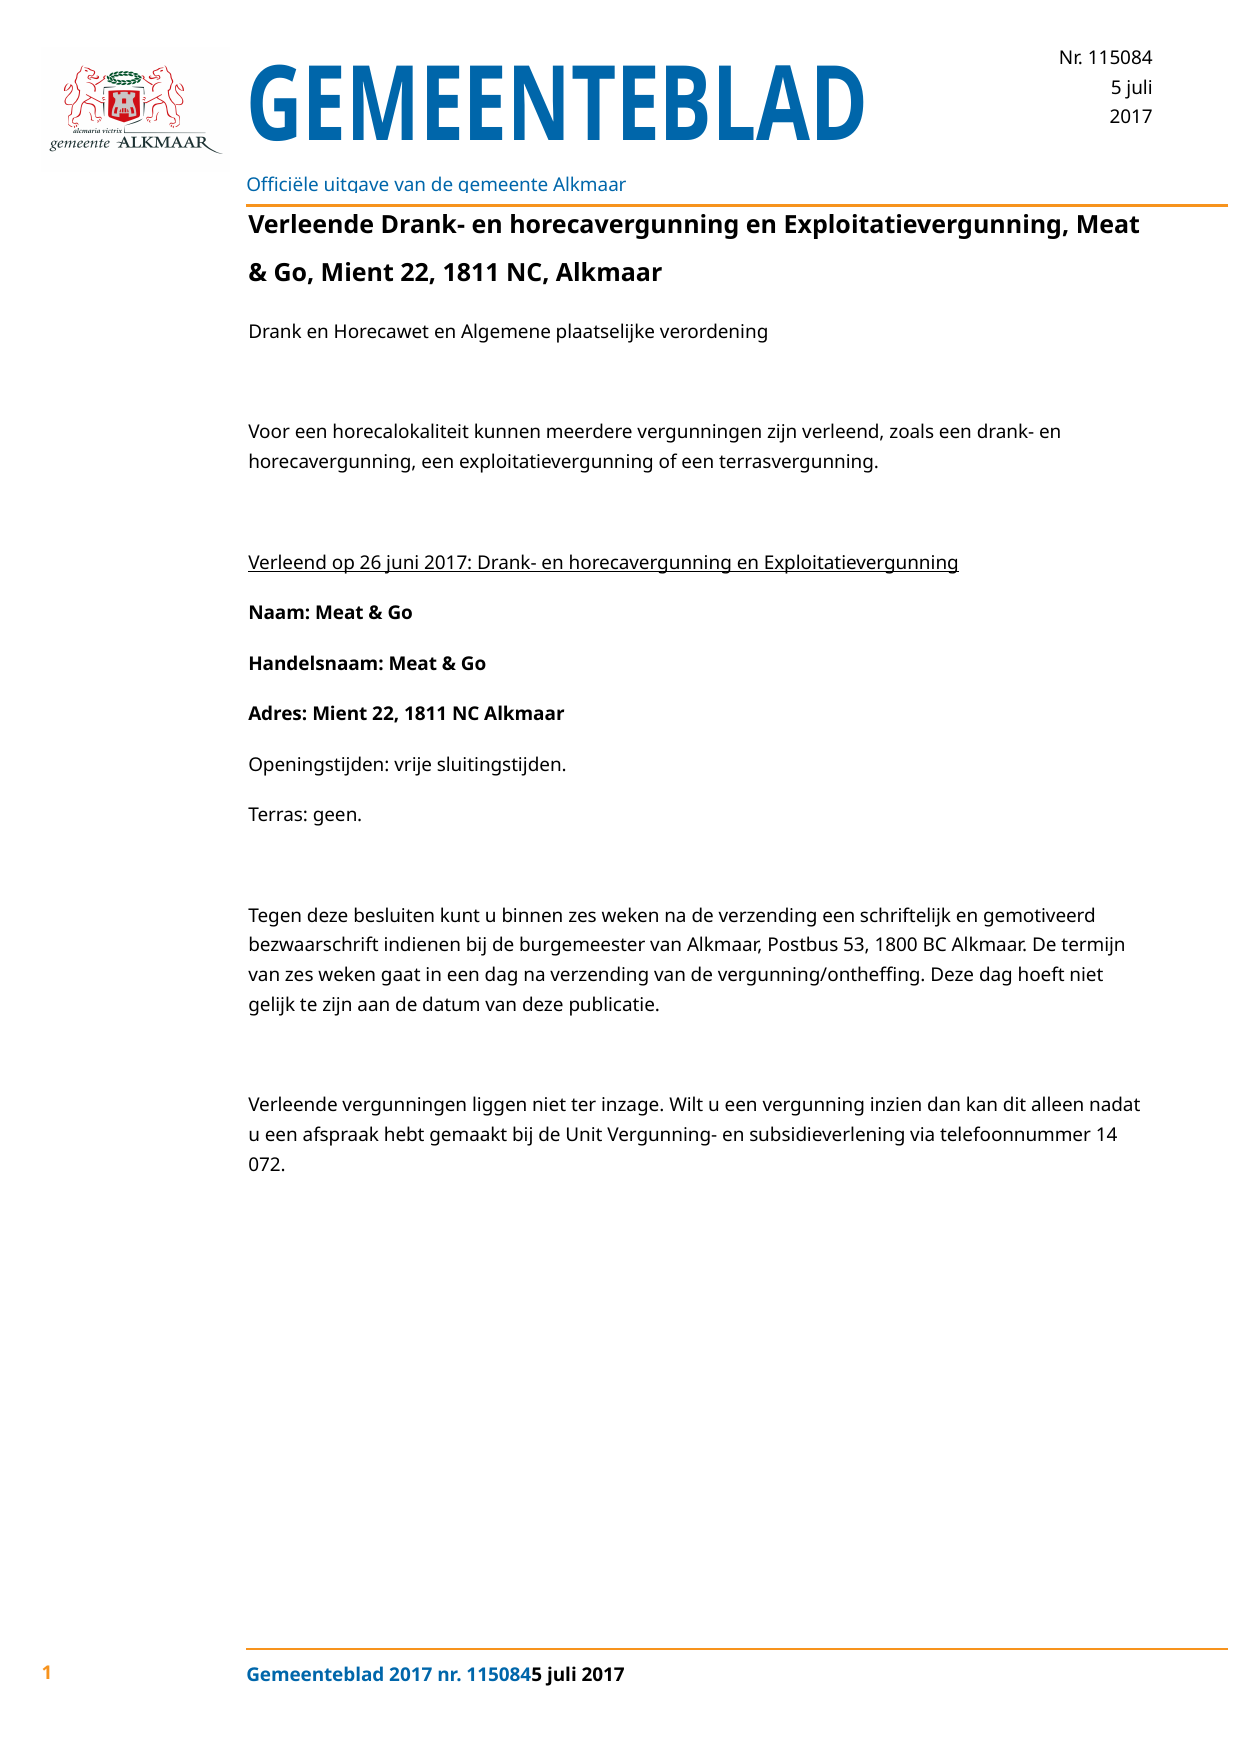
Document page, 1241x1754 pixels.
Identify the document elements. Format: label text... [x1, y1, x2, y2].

text Adres: Mient 22, 1811 NC Alkmaar [248, 700, 1152, 726]
text Voor een horecalokaliteit kunnen meerdere vergunningen zijn verleend, zoals een drank- en horecavergunning, een exploitatievergunning of een terrasvergunning. [248, 419, 1152, 474]
text Handelsnaam: Meat & Go [248, 650, 1152, 676]
text Openingstijden: vrije sluitingstijden. [248, 751, 1152, 777]
text Terras: geen. [248, 801, 1152, 827]
text Drank en Horecawet en Algemene plaatselijke verordening [248, 318, 1152, 344]
text Tegen deze besluiten kunt u binnen zes weken na de verzending een schriftelijk en gemotiveerd bezwaarschrift indienen bij de burgemeester van Alkmaar, Postbus 53, 1800 BC Alkmaar. De termijn van zes weken gaat in een dag na verzending van de vergunning/ontheffing. Deze dag hoeft niet gelijk te zijn aan de datum van deze publicatie. [248, 902, 1152, 1017]
text Verleend op 26 juni 2017: Drank- en horecavergunning en Exploitatievergunning [248, 549, 1152, 575]
text Naam: Meat & Go [248, 599, 1152, 625]
text Verleende vergunningen liggen niet ter inzage. Wilt u een vergunning inzien dan kan dit alleen nadat u een afspraak hebt gemaakt bij de Unit Vergunning- en subsidieverlening via telefoonnummer 14 072. [248, 1092, 1152, 1177]
picture [41, 47, 231, 172]
text Verleende Drank- en horecavergunning en Exploitatievergunning, Meat & Go, Mient 22, 1811 NC, Alkmaar [248, 207, 1152, 288]
